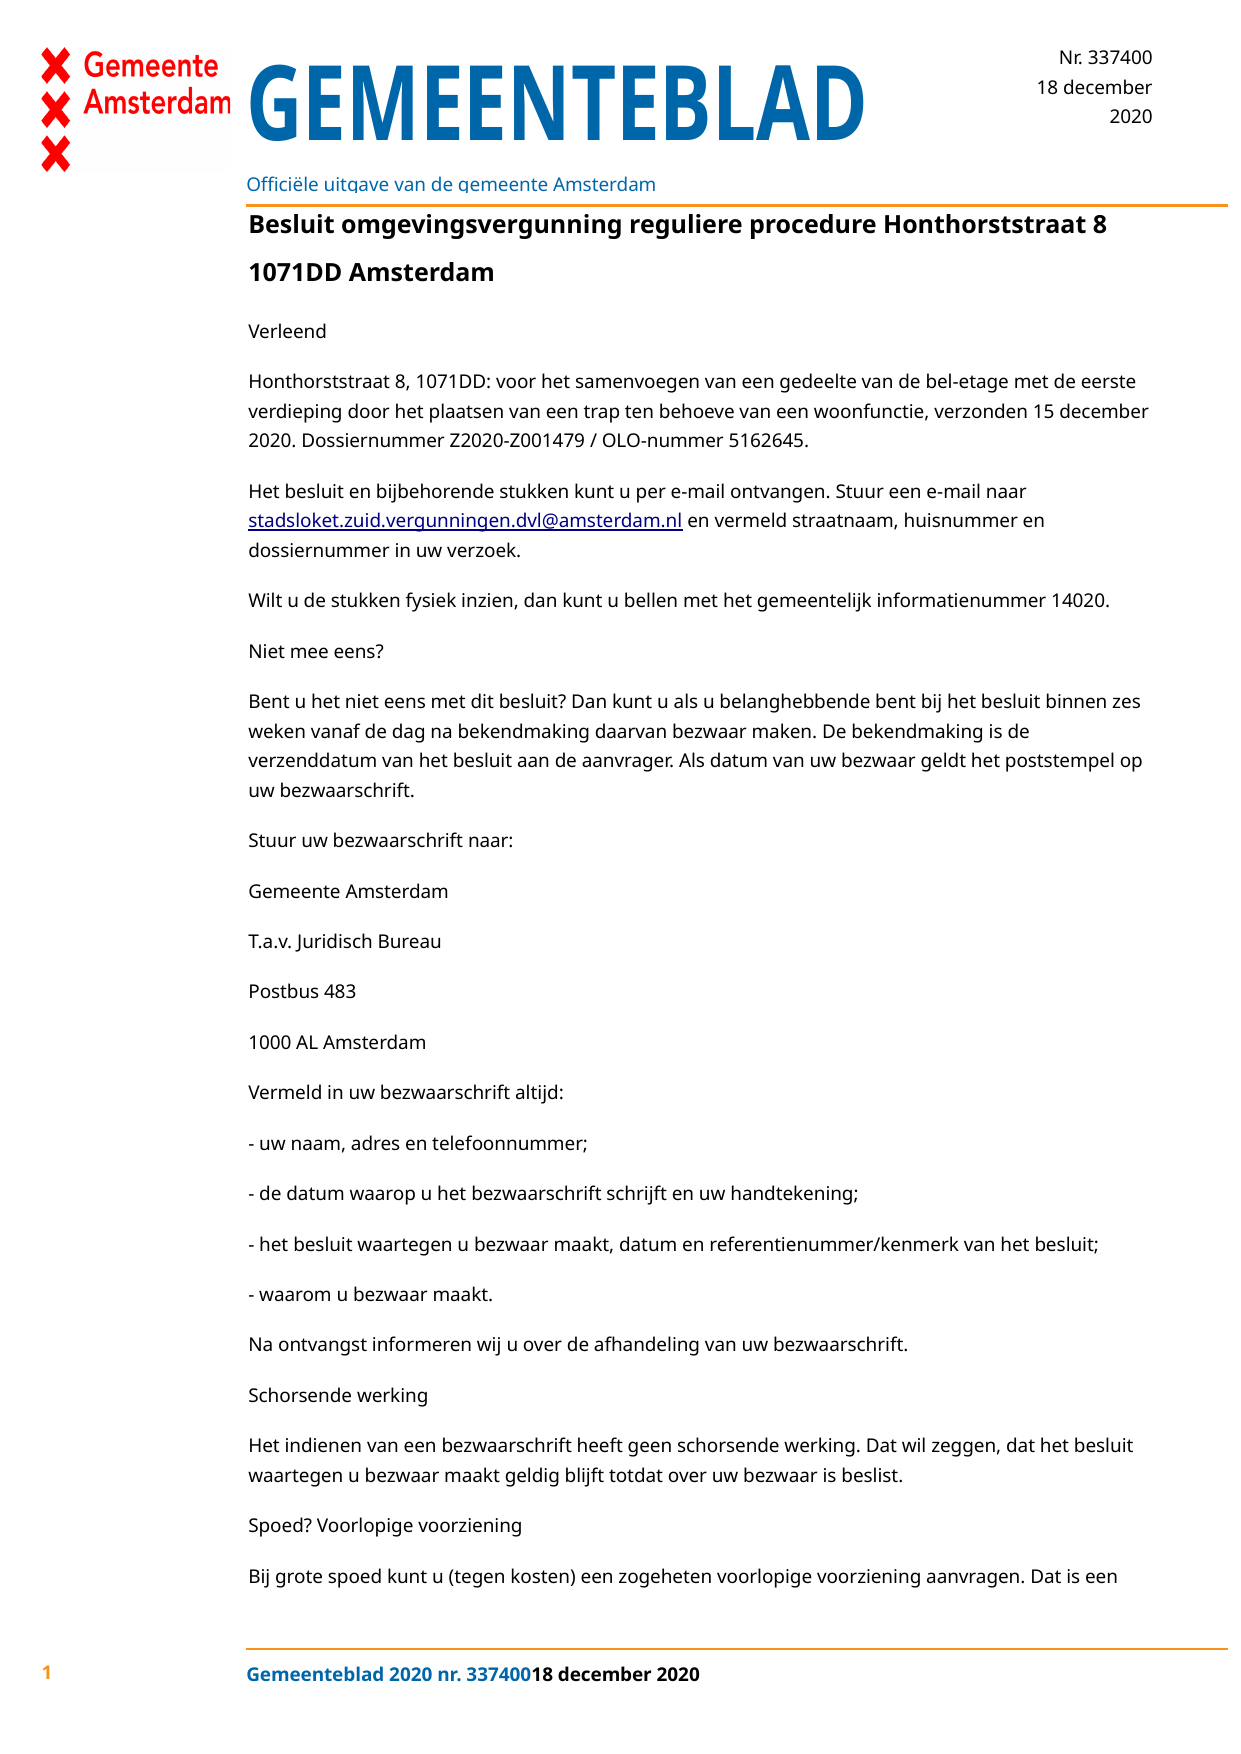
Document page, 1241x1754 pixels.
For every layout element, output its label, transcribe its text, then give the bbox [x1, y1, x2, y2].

text Het indienen van een bezwaarschrift heeft geen schorsende werking. Dat wil zeggen, dat het besluit waartegen u bezwaar maakt geldig blijft totdat over uw bezwaar is beslist. [248, 1432, 1152, 1488]
text Na ontvangst informeren wij u over de afhandeling van uw bezwaarschrift. [248, 1332, 1152, 1357]
text Verleend [248, 318, 1152, 344]
text Honthorststraat 8, 1071DD: voor het samenvoegen van een gedeelte van de bel-etage met de eerste verdieping door het plaatsen van een trap ten behoeve van een woonfunctie, verzonden 15 december 2020. Dossiernummer Z2020-Z001479 / OLO-nummer 5162645. [248, 368, 1152, 453]
text Niet mee eens? [248, 638, 1152, 664]
picture [41, 47, 231, 172]
text - uw naam, adres en telefoonnummer; [248, 1130, 1152, 1156]
text Postbus 483 [248, 979, 1152, 1004]
text Stuur uw bezwaarschrift naar: [248, 827, 1152, 853]
text Wilt u de stukken fysiek inzien, dan kunt u bellen met het gemeentelijk informatienummer 14020. [248, 587, 1152, 613]
text T.a.v. Juridisch Bureau [248, 928, 1152, 954]
text Het besluit en bijbehorende stukken kunt u per e-mail ontvangen. Stuur een e-mail naar stadsloket.zuid.vergunningen.dvl@amsterdam.nl en vermeld straatnaam, huisnummer en dossiernummer in uw verzoek. [248, 478, 1152, 563]
text - de datum waarop u het bezwaarschrift schrijft en uw handtekening; [248, 1180, 1152, 1206]
text Vermeld in uw bezwaarschrift altijd: [248, 1079, 1152, 1105]
text Besluit omgevingsvergunning reguliere procedure Honthorststraat 8 1071DD Amsterdam [248, 207, 1152, 288]
text Spoed? Voorlopige voorziening [248, 1512, 1152, 1538]
text Schorsende werking [248, 1382, 1152, 1408]
text 1000 AL Amsterdam [248, 1029, 1152, 1055]
text Bij grote spoed kunt u (tegen kosten) een zogeheten voorlopige voorziening aanvragen. Dat is een [248, 1563, 1152, 1589]
text - het besluit waartegen u bezwaar maakt, datum en referentienummer/kenmerk van het besluit; [248, 1231, 1152, 1257]
text - waarom u bezwaar maakt. [248, 1281, 1152, 1307]
text Gemeente Amsterdam [248, 878, 1152, 904]
text Bent u het niet eens met dit besluit? Dan kunt u als u belanghebbende bent bij het besluit binnen zes weken vanaf de dag na bekendmaking daarvan bezwaar maken. De bekendmaking is de verzenddatum van het besluit aan de aanvrager. Als datum van uw bezwaar geldt het poststempel op uw bezwaarschrift. [248, 688, 1152, 803]
